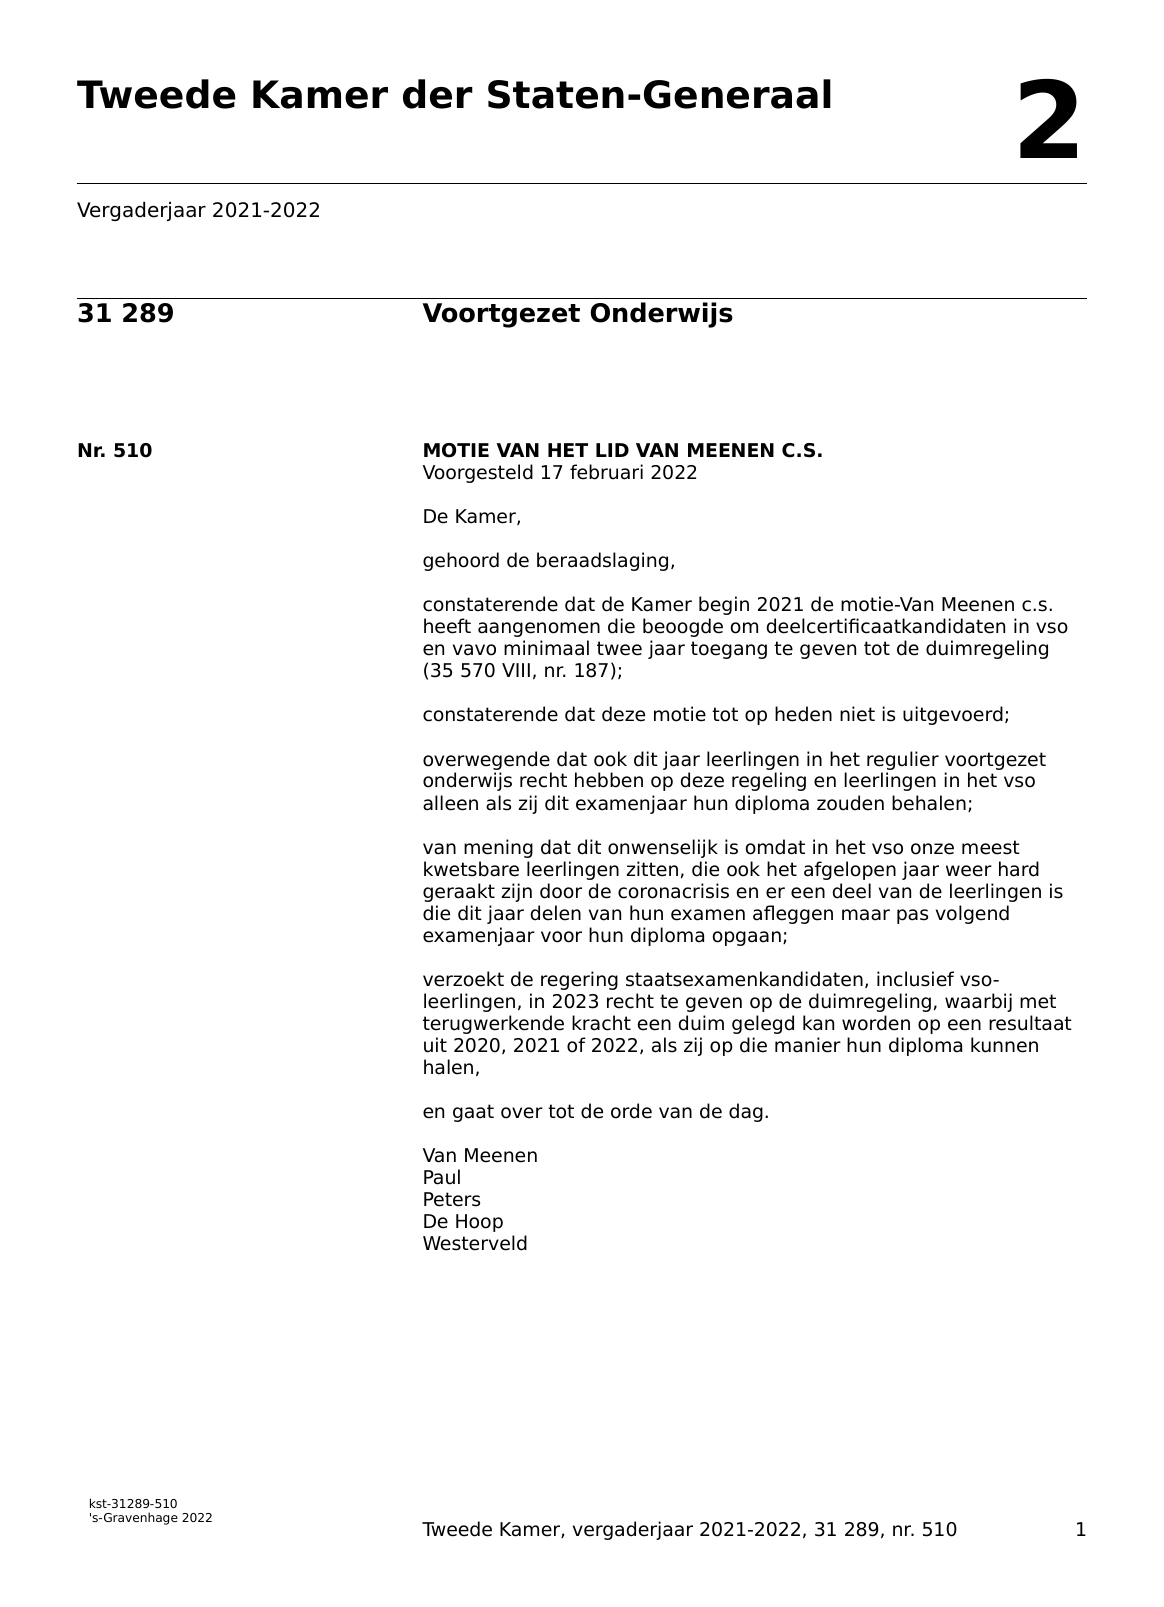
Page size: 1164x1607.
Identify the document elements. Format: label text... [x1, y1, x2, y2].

text De Hoop [422, 1211, 1087, 1233]
text Voorgesteld 17 februari 2022 [422, 462, 1087, 484]
text constaterende dat deze motie tot op heden niet is uitgevoerd; [422, 704, 1087, 726]
text kst-31289-510 [88, 1497, 323, 1511]
text overwegende dat ook dit jaar leerlingen in het regulier voortgezet onderwijs recht hebben op deze regeling en leerlingen in het vso alleen als zij dit examenjaar hun diploma zouden behalen; [422, 748, 1087, 814]
text constaterende dat de Kamer begin 2021 de motie-Van Meenen c.s. heeft aangenomen die beoogde om deelcertificaatkandidaten in vso en vavo minimaal twee jaar toegang te geven tot de duimregeling (35 570 VIII, nr. 187); [422, 594, 1087, 682]
text en gaat over tot de orde van de dag. [422, 1101, 1087, 1123]
table_cell Vergaderjaar 2021-2022 [77, 184, 1087, 298]
text Paul [422, 1167, 1087, 1189]
table_header 2 [886, 59, 1087, 183]
subtitle Nr. 510 MOTIE VAN HET LID VAN MEENEN C.S. [77, 440, 1087, 462]
subtitle 31 289 Voortgezet Onderwijs [77, 299, 1087, 329]
text De Kamer, [422, 506, 1087, 528]
text 's-Gravenhage 2022 [88, 1511, 323, 1525]
text van mening dat dit onwenselijk is omdat in het vso onze meest kwetsbare leerlingen zitten, die ook het afgelopen jaar weer hard geraakt zijn door de coronacrisis en er een deel van de leerlingen is die dit jaar delen van hun examen afleggen maar pas volgend examenjaar voor hun diploma opgaan; [422, 837, 1087, 946]
text gehoord de beraadslaging, [422, 550, 1087, 572]
table_header Tweede Kamer der Staten-Generaal [77, 59, 886, 183]
text verzoekt de regering staatsexamenkandidaten, inclusief vso-leerlingen, in 2023 recht te geven op de duimregeling, waarbij met terugwerkende kracht een duim gelegd kan worden op een resultaat uit 2020, 2021 of 2022, als zij op die manier hun diploma kunnen halen, [422, 969, 1087, 1078]
text Peters [422, 1189, 1087, 1211]
text Westerveld [422, 1233, 1087, 1255]
text Van Meenen [422, 1145, 1087, 1167]
